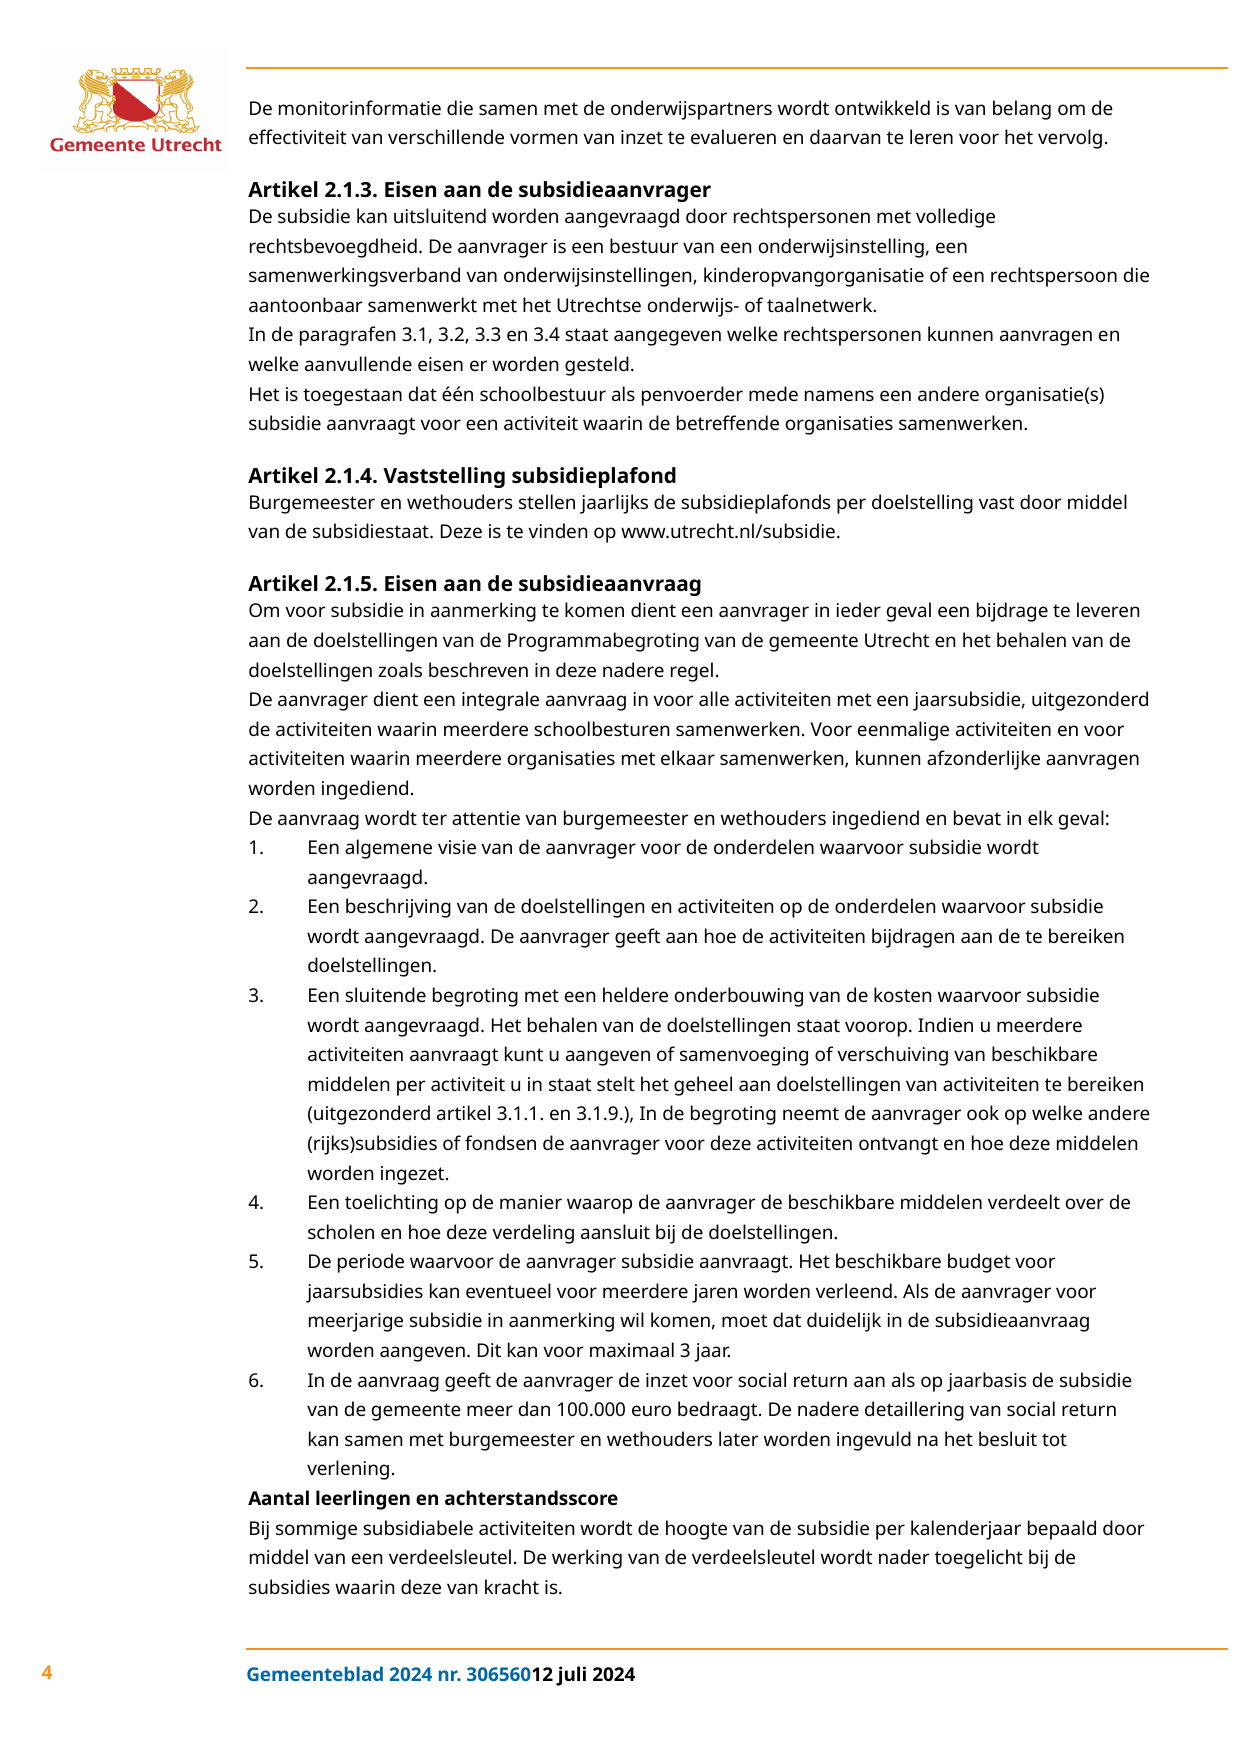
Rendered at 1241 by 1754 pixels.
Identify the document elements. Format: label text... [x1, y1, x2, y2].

list Een beschrijving van de doelstellingen en activiteiten op de onderdelen waarvoor subsidie wordt aangevraagd. De aanvrager geeft aan hoe de activiteiten bijdragen aan de te bereiken doelstellingen. [248, 893, 1152, 978]
text Het is toegestaan dat één schoolbestuur als penvoerder mede namens een andere organisatie(s) subsidie aanvraagt voor een activiteit waarin de betreffende organisaties samenwerken. [248, 381, 1152, 436]
text De monitorinformatie die samen met de onderwijspartners wordt ontwikkeld is van belang om de effectiviteit van verschillende vormen van inzet te evalueren en daarvan te leren voor het vervolg. [248, 95, 1152, 150]
picture [41, 47, 231, 172]
text Om voor subsidie in aanmerking te komen dient een aanvrager in ieder geval een bijdrage te leveren aan de doelstellingen van de Programmabegroting van de gemeente Utrecht en het behalen van de doelstellingen zoals beschreven in deze nadere regel. [248, 598, 1152, 682]
text Artikel 2.1.5. Eisen aan de subsidieaanvraag [248, 569, 1152, 598]
text Aantal leerlingen en achterstandsscore [248, 1485, 1152, 1511]
list Een algemene visie van de aanvrager voor de onderdelen waarvoor subsidie wordt aangevraagd. [248, 834, 1152, 889]
text De subsidie kan uitsluitend worden aangevraagd door rechtspersonen met volledige rechtsbevoegdheid. De aanvrager is een bestuur van een onderwijsinstelling, een samenwerkingsverband van onderwijsinstellingen, kinderopvangorganisatie of een rechtspersoon die aantoonbaar samenwerkt met het Utrechtse onderwijs- of taalnetwerk. [248, 203, 1152, 318]
text Artikel 2.1.4. Vaststelling subsidieplafond [248, 461, 1152, 489]
text Burgemeester en wethouders stellen jaarlijks de subsidieplafonds per doelstelling vast door middel van de subsidiestaat. Deze is te vinden op www.utrecht.nl/subsidie. [248, 489, 1152, 544]
text Artikel 2.1.3. Eisen aan de subsidieaanvrager [248, 175, 1152, 203]
text De aanvraag wordt ter attentie van burgemeester en wethouders ingediend en bevat in elk geval: [248, 805, 1152, 830]
text De aanvrager dient een integrale aanvraag in voor alle activiteiten met een jaarsubsidie, uitgezonderd de activiteiten waarin meerdere schoolbesturen samenwerken. Voor eenmalige activiteiten en voor activiteiten waarin meerdere organisaties met elkaar samenwerken, kunnen afzonderlijke aanvragen worden ingediend. [248, 686, 1152, 801]
text In de paragrafen 3.1, 3.2, 3.3 en 3.4 staat aangegeven welke rechtspersonen kunnen aanvragen en welke aanvullende eisen er worden gesteld. [248, 322, 1152, 377]
list Een sluitende begroting met een heldere onderbouwing van de kosten waarvoor subsidie wordt aangevraagd. Het behalen van de doelstellingen staat voorop. Indien u meerdere activiteiten aanvraagt kunt u aangeven of samenvoeging of verschuiving van beschikbare middelen per activiteit u in staat stelt het geheel aan doelstellingen van activiteiten te bereiken (uitgezonderd artikel 3.1.1. en 3.1.9.), In de begroting neemt de aanvrager ook op welke andere (rijks)subsidies of fondsen de aanvrager voor deze activiteiten ontvangt en hoe deze middelen worden ingezet. [248, 982, 1152, 1185]
list In de aanvraag geeft de aanvrager de inzet voor social return aan als op jaarbasis de subsidie van de gemeente meer dan 100.000 euro bedraagt. De nadere detaillering van social return kan samen met burgemeester en wethouders later worden ingevuld na het besluit tot verlening. [248, 1367, 1152, 1481]
text Bij sommige subsidiabele activiteiten wordt de hoogte van de subsidie per kalenderjaar bepaald door middel van een verdeelsleutel. De werking van de verdeelsleutel wordt nader toegelicht bij de subsidies waarin deze van kracht is. [248, 1515, 1152, 1599]
list De periode waarvoor de aanvrager subsidie aanvraagt. Het beschikbare budget voor jaarsubsidies kan eventueel voor meerdere jaren worden verleend. Als de aanvrager voor meerjarige subsidie in aanmerking wil komen, moet dat duidelijk in de subsidieaanvraag worden aangeven. Dit kan voor maximaal 3 jaar. [248, 1248, 1152, 1363]
list Een toelichting op de manier waarop de aanvrager de beschikbare middelen verdeelt over de scholen en hoe deze verdeling aansluit bij de doelstellingen. [248, 1189, 1152, 1244]
